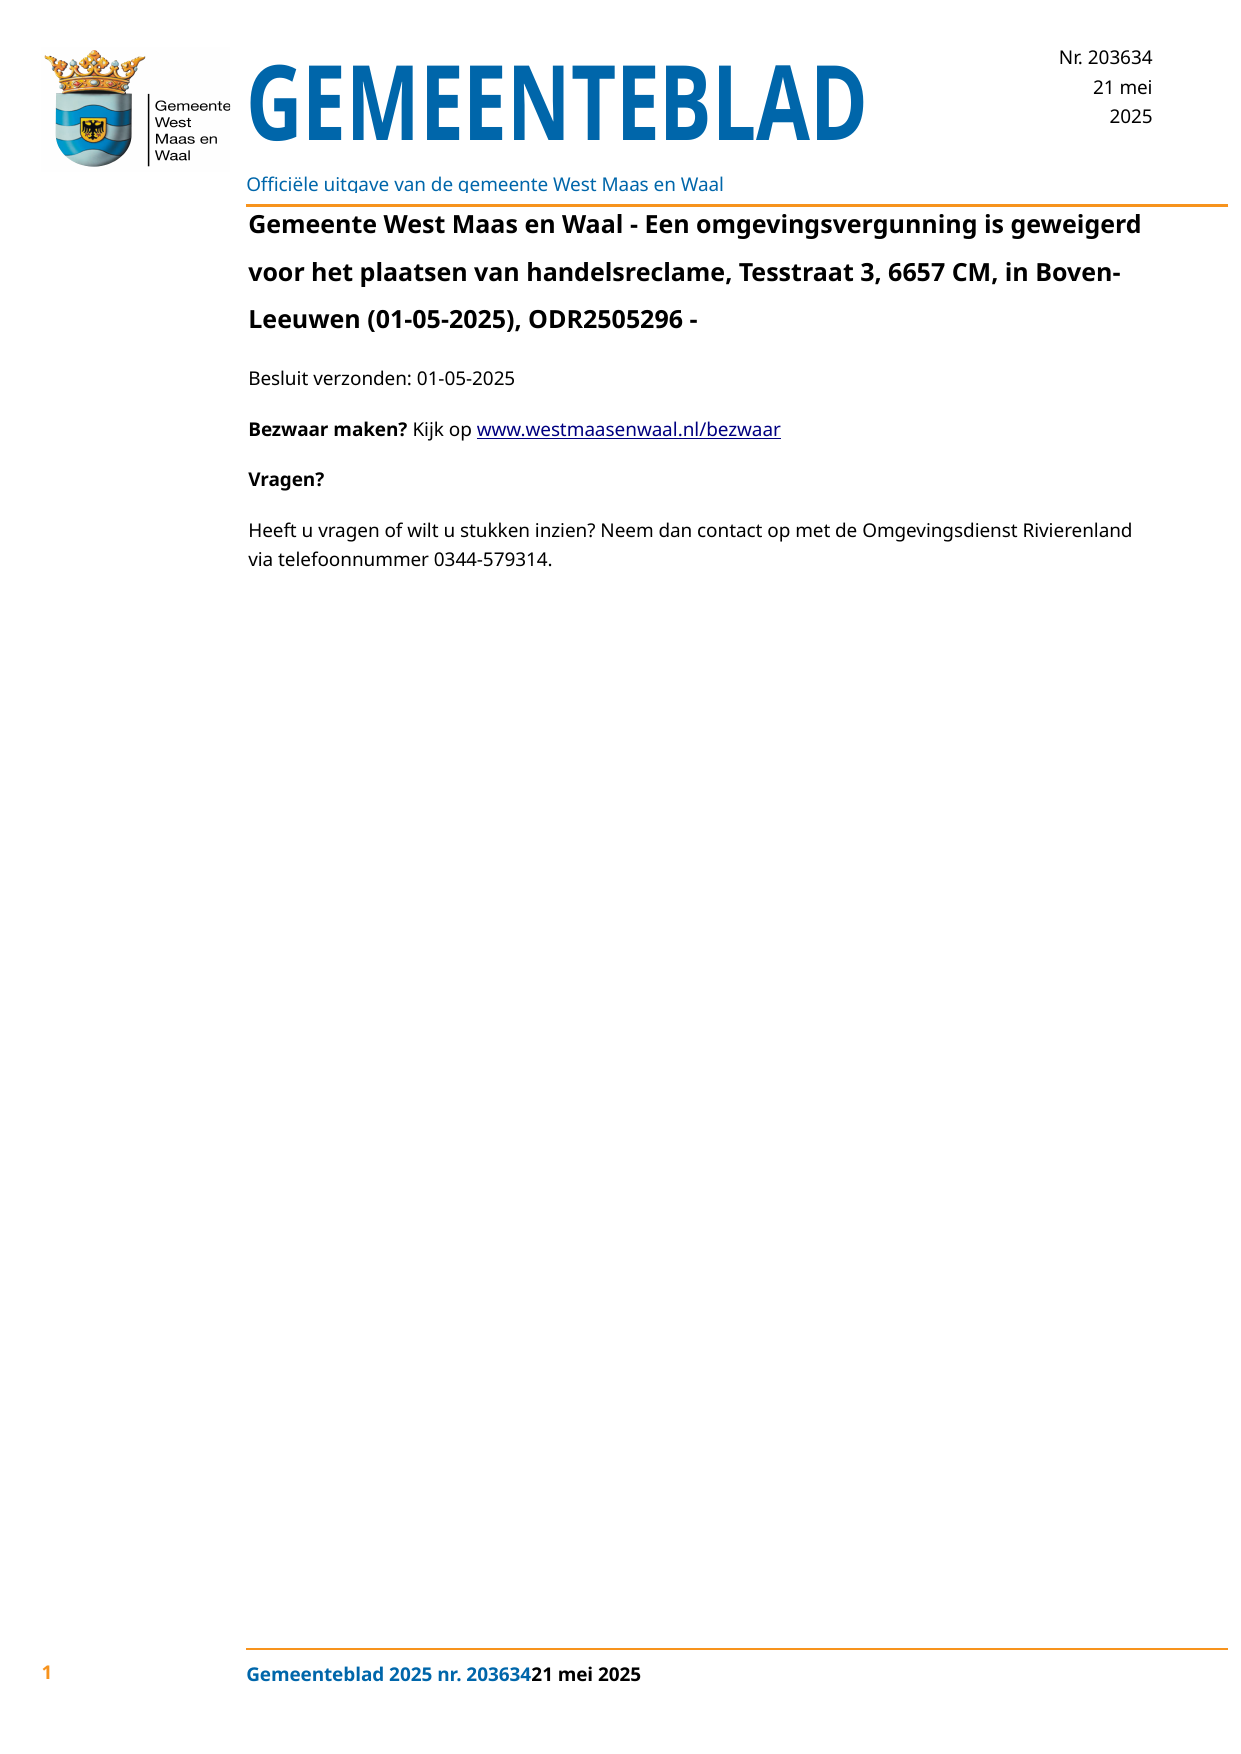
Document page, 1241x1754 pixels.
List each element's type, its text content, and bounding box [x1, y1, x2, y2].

picture [41, 47, 231, 172]
text Vragen? [248, 466, 1152, 492]
text Gemeente West Maas en Waal - Een omgevingsvergunning is geweigerd voor het plaatsen van handelsreclame, Tesstraat 3, 6657 CM, in Boven-Leeuwen (01-05-2025), ODR2505296 - [248, 207, 1152, 336]
text Besluit verzonden: 01-05-2025 [248, 366, 1152, 391]
text Bezwaar maken? Kijk op www.westmaasenwaal.nl/bezwaar [248, 416, 1152, 442]
text Heeft u vragen of wilt u stukken inzien? Neem dan contact op met de Omgevingsdienst Rivierenland via telefoonnummer 0344-579314. [248, 517, 1152, 572]
